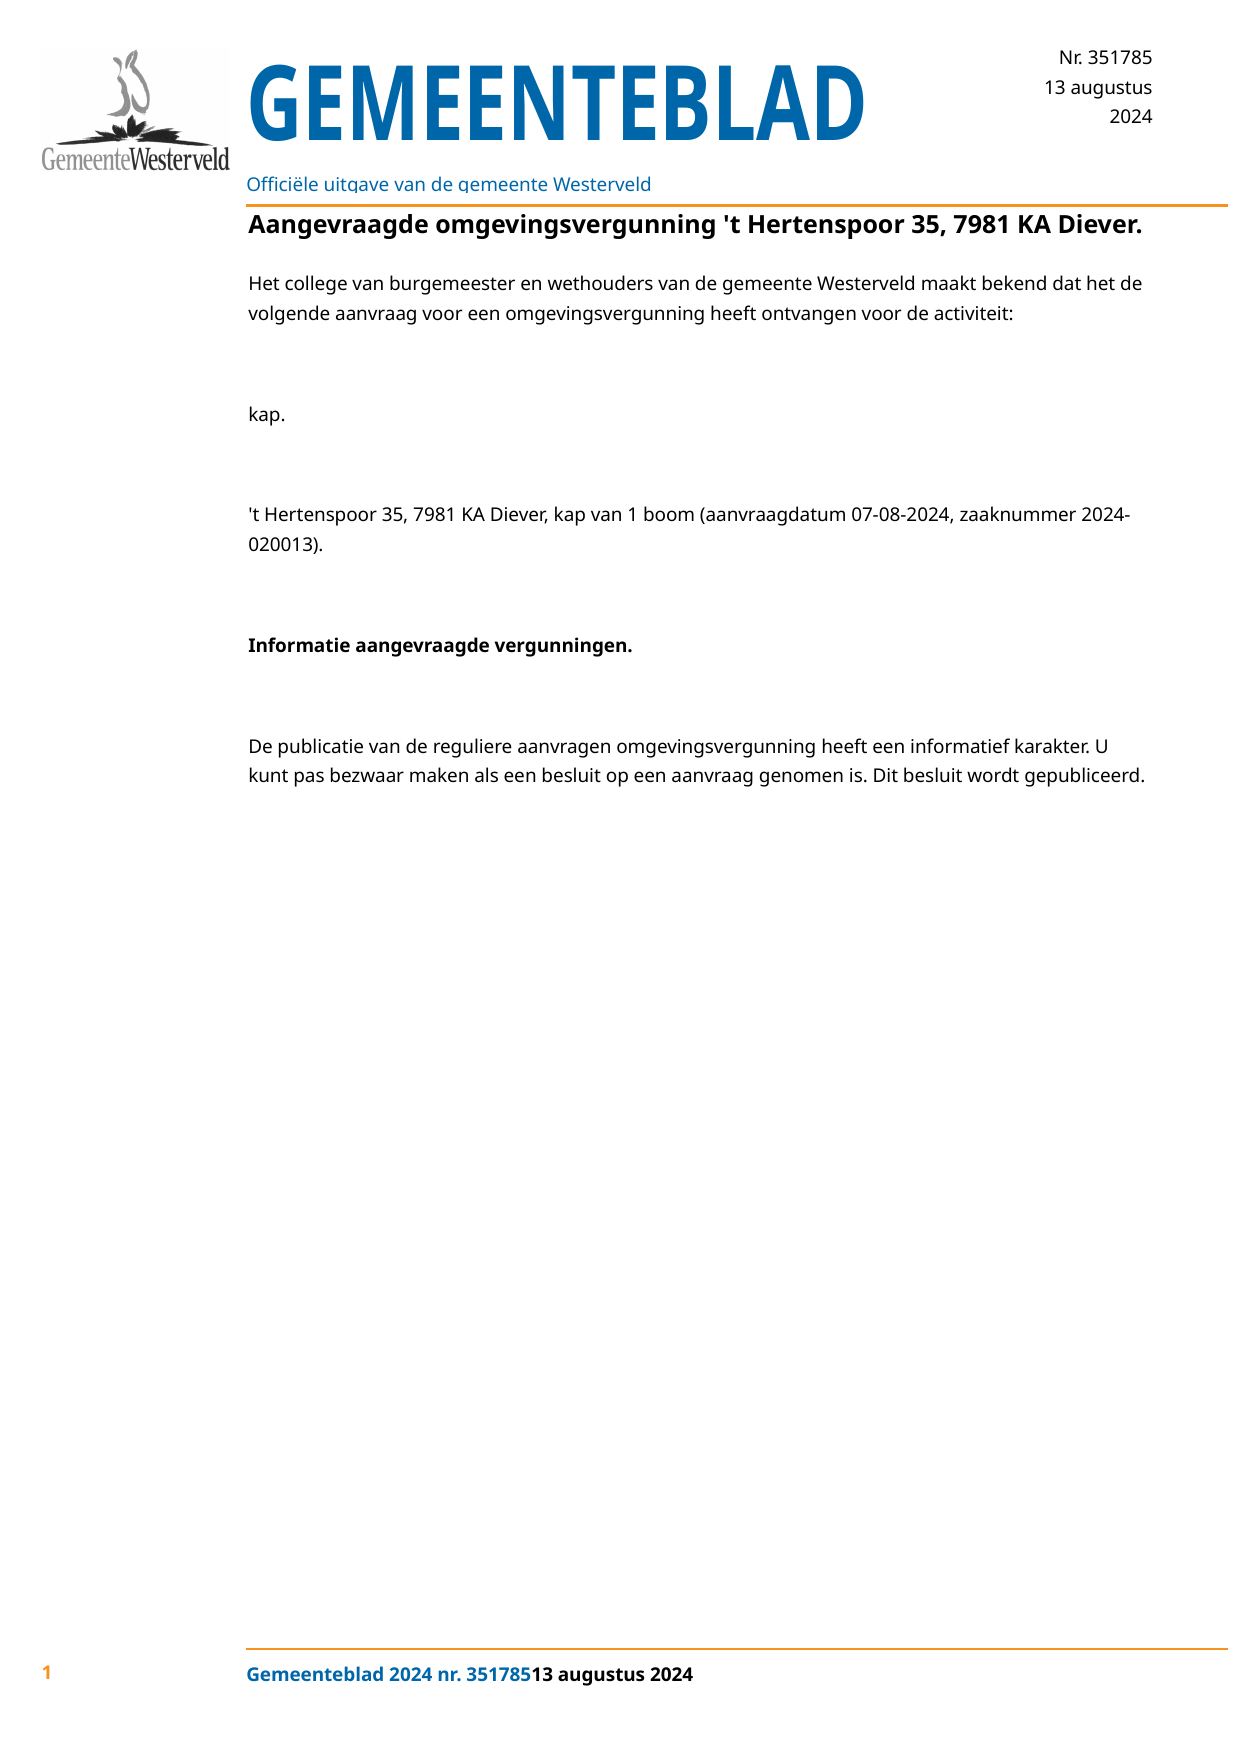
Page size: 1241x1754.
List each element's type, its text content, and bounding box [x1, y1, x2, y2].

text Aangevraagde omgevingsvergunning 't Hertenspoor 35, 7981 KA Diever. [248, 207, 1152, 241]
text Informatie aangevraagde vergunningen. [248, 632, 1152, 658]
text Het college van burgemeester en wethouders van de gemeente Westerveld maakt bekend dat het de volgende aanvraag voor een omgevingsvergunning heeft ontvangen voor de activiteit: [248, 270, 1152, 326]
text De publicatie van de reguliere aanvragen omgevingsvergunning heeft een informatief karakter. U kunt pas bezwaar maken als een besluit op een aanvraag genomen is. Dit besluit wordt gepubliceerd. [248, 733, 1152, 788]
text kap. [248, 401, 1152, 426]
text 't Hertenspoor 35, 7981 KA Diever, kap van 1 boom (aanvraagdatum 07-08-2024, zaaknummer 2024-020013). [248, 502, 1152, 557]
picture [41, 47, 231, 172]
